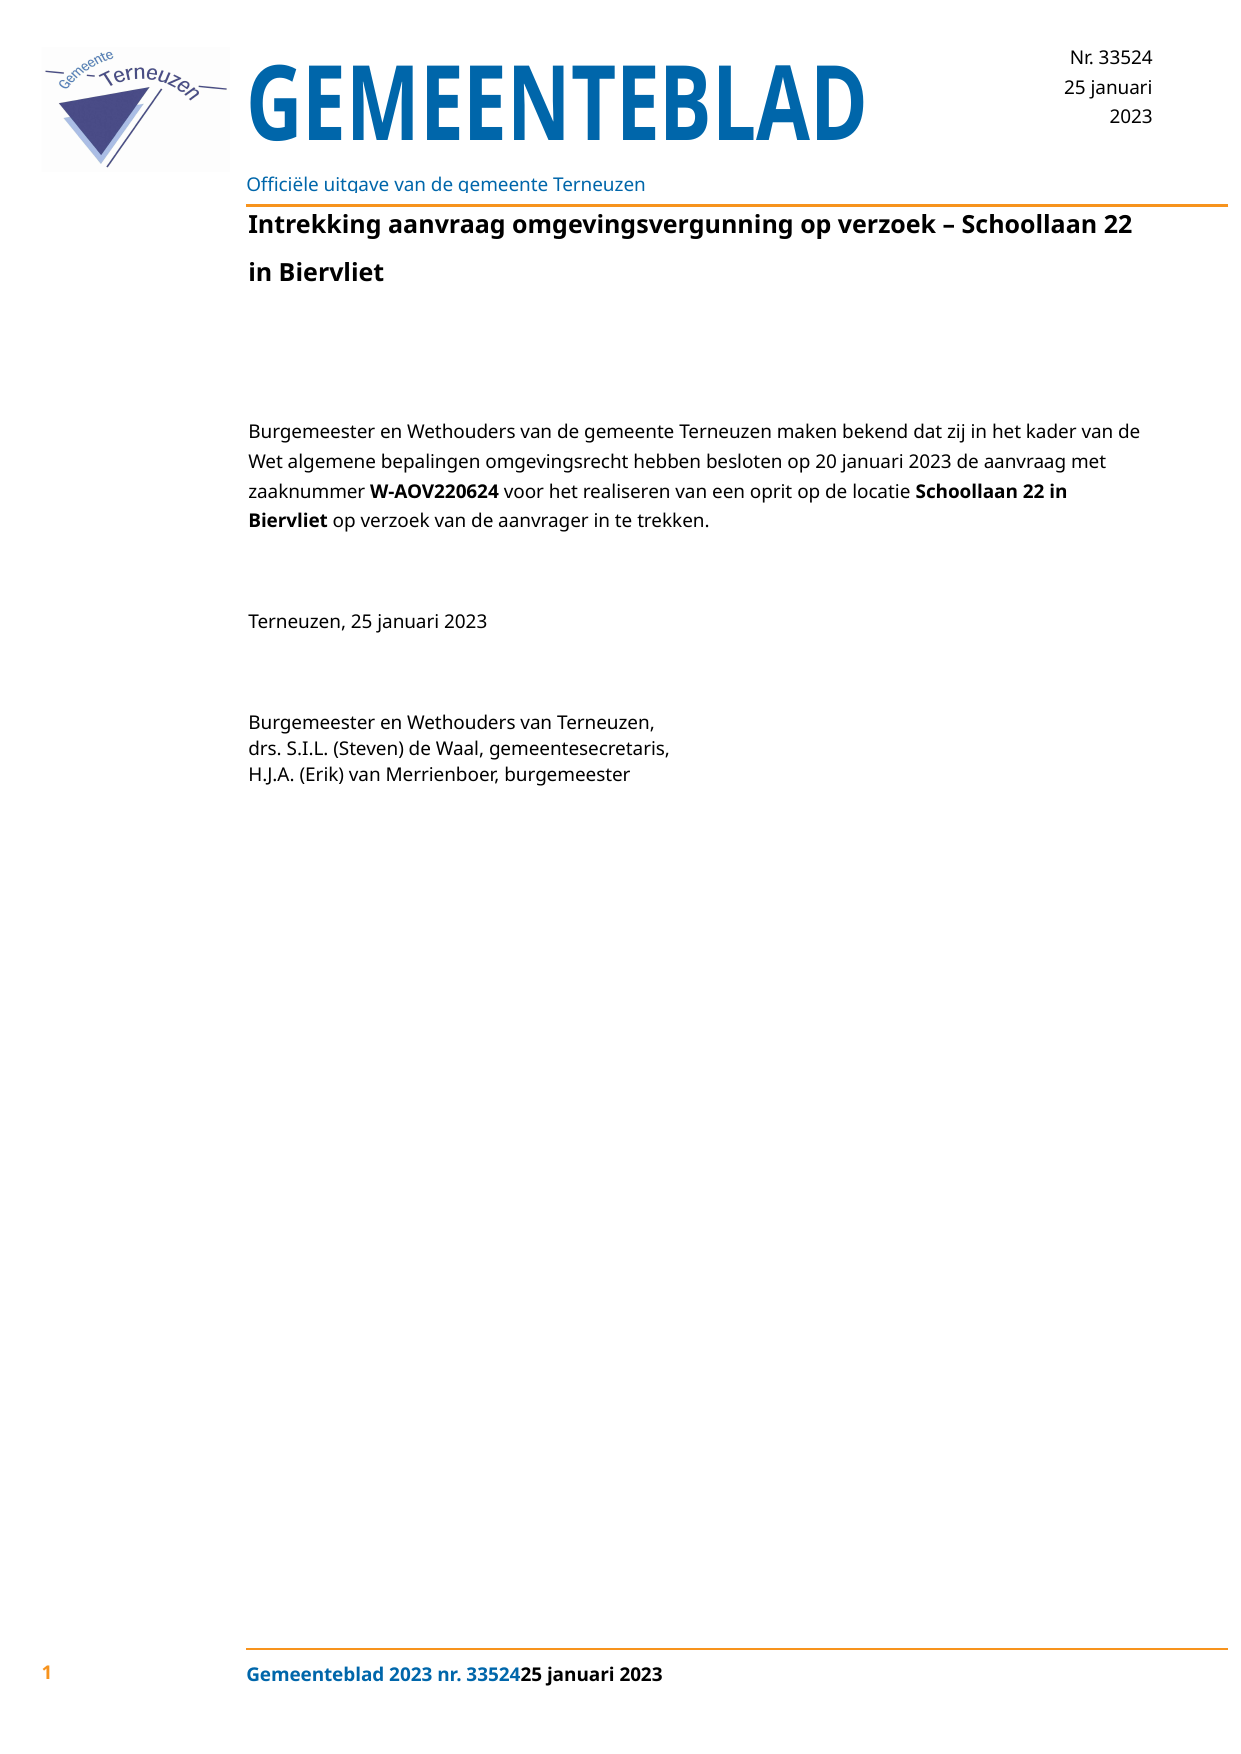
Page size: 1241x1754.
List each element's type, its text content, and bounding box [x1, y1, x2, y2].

table_header Burgemeester en Wethouders van Terneuzen, [248, 709, 1152, 735]
table_cell H.J.A. (Erik) van Merrienboer, burgemeester [248, 761, 1152, 786]
table_cell drs. S.I.L. (Steven) de Waal, gemeentesecretaris, [248, 735, 700, 761]
table_cell [700, 786, 1152, 812]
table_cell [248, 786, 700, 812]
text Burgemeester en Wethouders van de gemeente Terneuzen maken bekend dat zij in het kader van de Wet algemene bepalingen omgevingsrecht hebben besloten op 20 januari 2023 de aanvraag met zaaknummer W-AOV220624 voor het realiseren van een oprit op de locatie Schoollaan 22 in Biervliet op verzoek van de aanvrager in te trekken. [248, 419, 1152, 533]
text Intrekking aanvraag omgevingsvergunning op verzoek – Schoollaan 22 in Biervliet [248, 207, 1152, 288]
text Terneuzen, 25 januari 2023 [248, 608, 1152, 634]
picture [41, 47, 231, 172]
table_cell [700, 735, 1152, 761]
